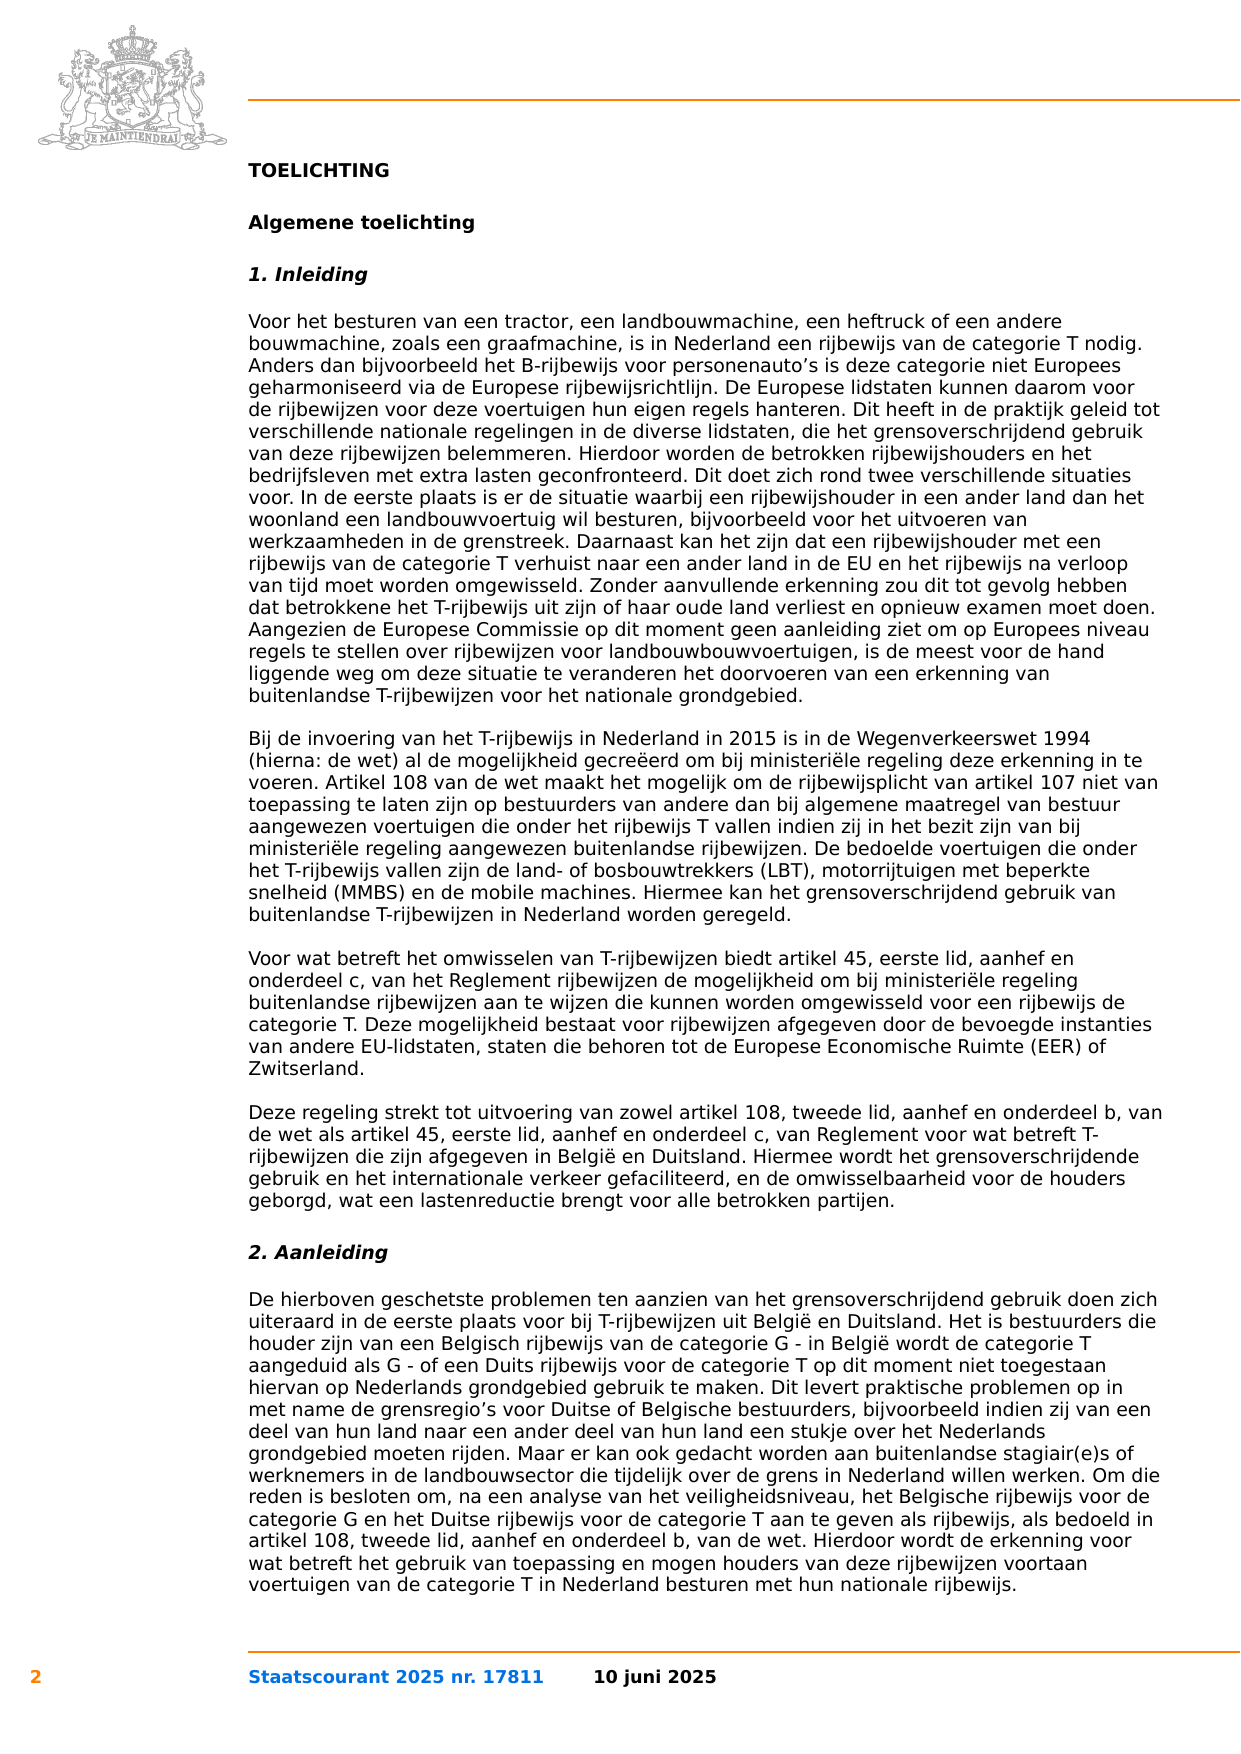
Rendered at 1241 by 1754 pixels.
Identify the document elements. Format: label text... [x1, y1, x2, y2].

text Voor wat betreft het omwisselen van T-rijbewijzen biedt artikel 45, eerste lid, aanhef en onderdeel c, van het Reglement rijbewijzen de mogelijkheid om bij ministeriële regeling buitenlandse rijbewijzen aan te wijzen die kunnen worden omgewisseld voor een rijbewijs de categorie T. Deze mogelijkheid bestaat voor rijbewijzen afgegeven door de bevoegde instanties van andere EU-lidstaten, staten die behoren tot de Europese Economische Ruimte (EER) of Zwitserland. [248, 948, 1163, 1080]
subtitle TOELICHTING [248, 160, 1163, 182]
subtitle Algemene toelichting [248, 212, 1163, 234]
text De hierboven geschetste problemen ten aanzien van het grensoverschrijdend gebruik doen zich uiteraard in de eerste plaats voor bij T-rijbewijzen uit België en Duitsland. Het is bestuurders die houder zijn van een Belgisch rijbewijs van de categorie G - in België wordt de categorie T aangeduid als G - of een Duits rijbewijs voor de categorie T op dit moment niet toegestaan hiervan op Nederlands grondgebied gebruik te maken. Dit levert praktische problemen op in met name de grensregio’s voor Duitse of Belgische bestuurders, bijvoorbeeld indien zij van een deel van hun land naar een ander deel van hun land een stukje over het Nederlands grondgebied moeten rijden. Maar er kan ook gedacht worden aan buitenlandse stagiair(e)s of werknemers in de landbouwsector die tijdelijk over de grens in Nederland willen werken. Om die reden is besloten om, na een analyse van het veiligheidsniveau, het Belgische rijbewijs voor de categorie G en het Duitse rijbewijs voor de categorie T aan te geven als rijbewijs, als bedoeld in artikel 108, tweede lid, aanhef en onderdeel b, van de wet. Hierdoor wordt de erkenning voor wat betreft het gebruik van toepassing en mogen houders van deze rijbewijzen voortaan voertuigen van de categorie T in Nederland besturen met hun nationale rijbewijs. [248, 1289, 1163, 1596]
subtitle 2. Aanleiding [248, 1242, 1163, 1264]
subtitle 1. Inleiding [248, 264, 1163, 286]
text Voor het besturen van een tractor, een landbouwmachine, een heftruck of een andere bouwmachine, zoals een graafmachine, is in Nederland een rijbewijs van de categorie T nodig. Anders dan bijvoorbeeld het B-rijbewijs voor personenauto’s is deze categorie niet Europees geharmoniseerd via de Europese rijbewijsrichtlijn. De Europese lidstaten kunnen daarom voor de rijbewijzen voor deze voertuigen hun eigen regels hanteren. Dit heeft in de praktijk geleid tot verschillende nationale regelingen in de diverse lidstaten, die het grensoverschrijdend gebruik van deze rijbewijzen belemmeren. Hierdoor worden de betrokken rijbewijshouders en het bedrijfsleven met extra lasten geconfronteerd. Dit doet zich rond twee verschillende situaties voor. In de eerste plaats is er de situatie waarbij een rijbewijshouder in een ander land dan het woonland een landbouwvoertuig wil besturen, bijvoorbeeld voor het uitvoeren van werkzaamheden in de grenstreek. Daarnaast kan het zijn dat een rijbewijshouder met een rijbewijs van de categorie T verhuist naar een ander land in de EU en het rijbewijs na verloop van tijd moet worden omgewisseld. Zonder aanvullende erkenning zou dit tot gevolg hebben dat betrokkene het T-rijbewijs uit zijn of haar oude land verliest en opnieuw examen moet doen. Aangezien de Europese Commissie op dit moment geen aanleiding ziet om op Europees niveau regels te stellen over rijbewijzen voor landbouwbouwvoertuigen, is de meest voor de hand liggende weg om deze situatie te veranderen het doorvoeren van een erkenning van buitenlandse T-rijbewijzen voor het nationale grondgebied. [248, 311, 1163, 706]
text Deze regeling strekt tot uitvoering van zowel artikel 108, tweede lid, aanhef en onderdeel b, van de wet als artikel 45, eerste lid, aanhef en onderdeel c, van Reglement voor wat betreft T-rijbewijzen die zijn afgegeven in België en Duitsland. Hiermee wordt het grensoverschrijdende gebruik en het internationale verkeer gefaciliteerd, en de omwisselbaarheid voor de houders geborgd, wat een lastenreductie brengt voor alle betrokken partijen. [248, 1102, 1163, 1212]
picture [38, 25, 227, 150]
text Bij de invoering van het T-rijbewijs in Nederland in 2015 is in de Wegenverkeerswet 1994 (hierna: de wet) al de mogelijkheid gecreëerd om bij ministeriële regeling deze erkenning in te voeren. Artikel 108 van de wet maakt het mogelijk om de rijbewijsplicht van artikel 107 niet van toepassing te laten zijn op bestuurders van andere dan bij algemene maatregel van bestuur aangewezen voertuigen die onder het rijbewijs T vallen indien zij in het bezit zijn van bij ministeriële regeling aangewezen buitenlandse rijbewijzen. De bedoelde voertuigen die onder het T-rijbewijs vallen zijn de land- of bosbouwtrekkers (LBT), motorrijtuigen met beperkte snelheid (MMBS) en de mobile machines. Hiermee kan het grensoverschrijdend gebruik van buitenlandse T-rijbewijzen in Nederland worden geregeld. [248, 728, 1163, 926]
